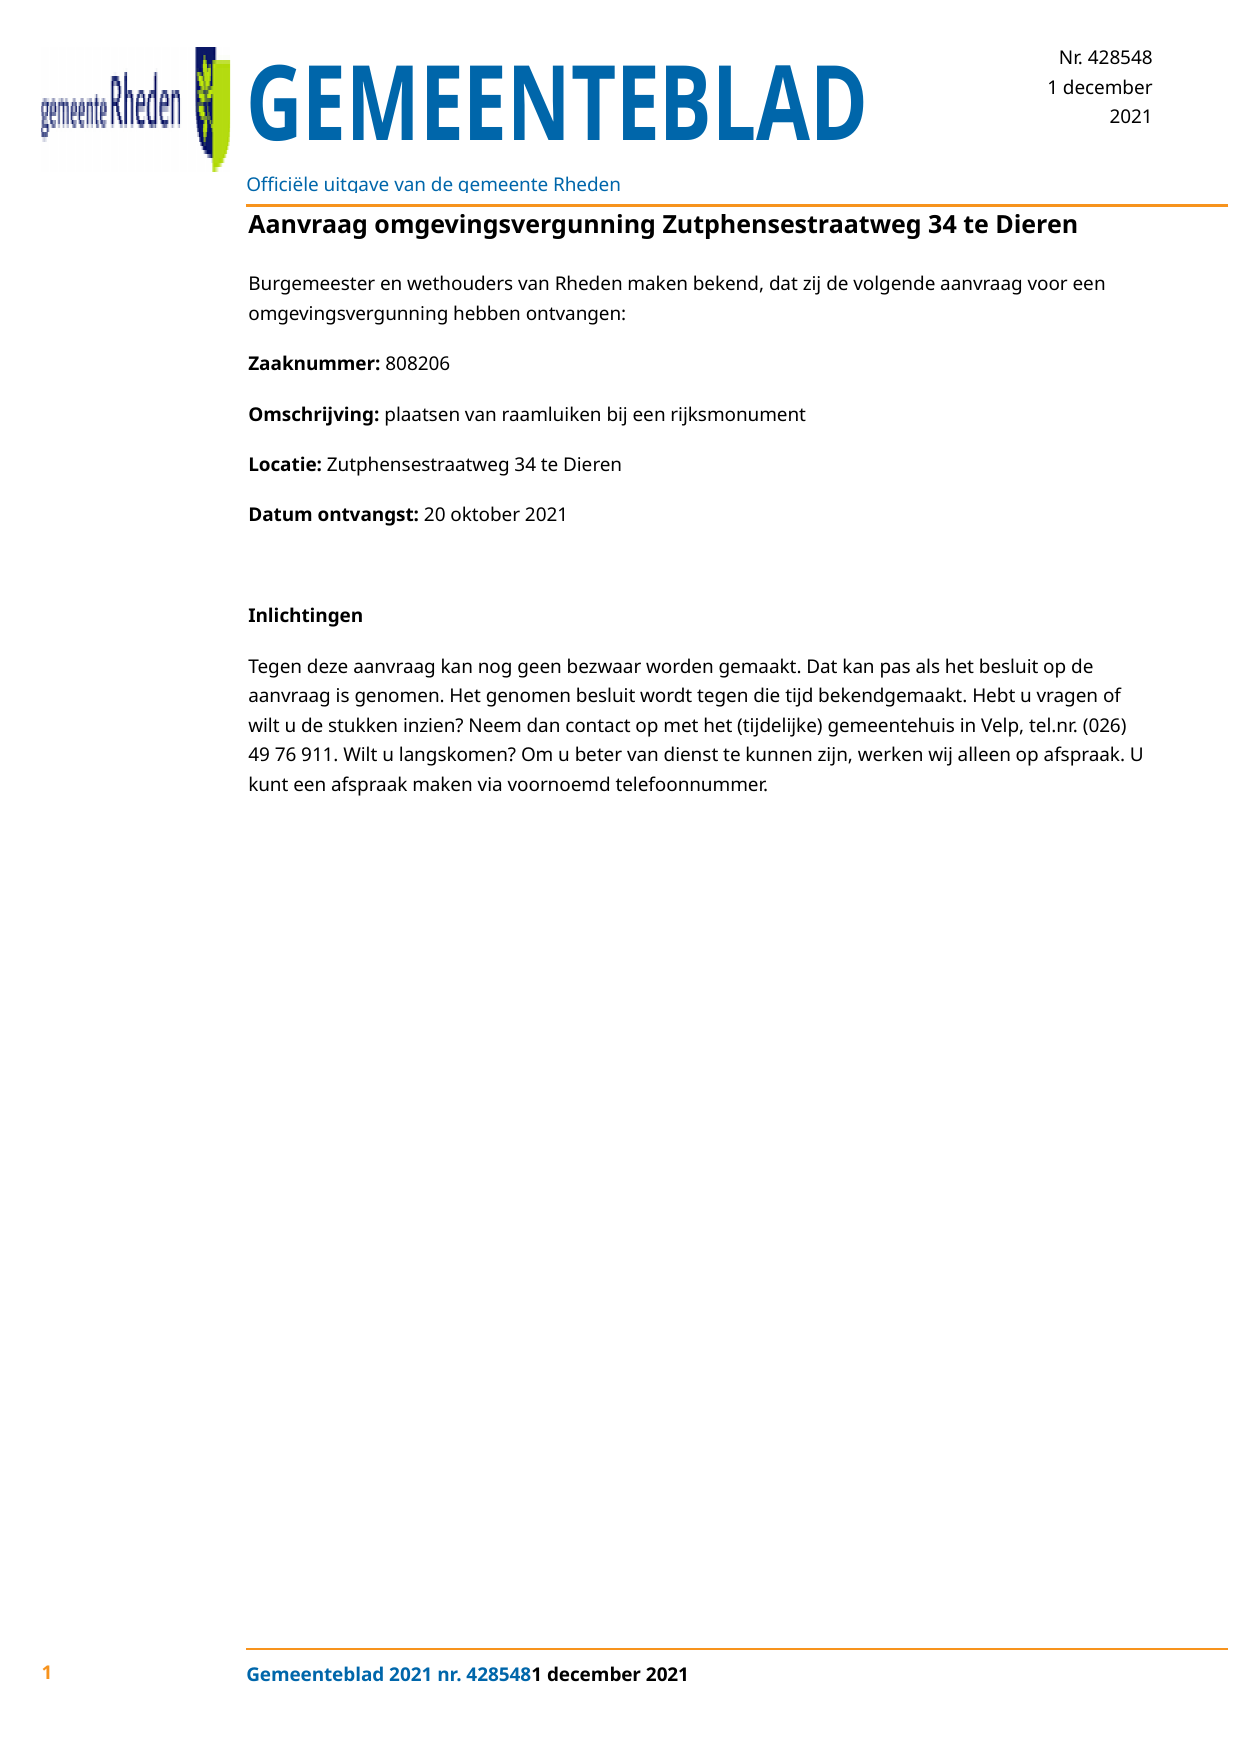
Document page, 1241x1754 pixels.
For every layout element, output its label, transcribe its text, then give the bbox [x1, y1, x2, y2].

text Inlichtingen [248, 602, 1152, 628]
text Aanvraag omgevingsvergunning Zutphensestraatweg 34 te Dieren [248, 207, 1152, 241]
text Zaaknummer: 808206 [248, 350, 1152, 376]
text Locatie: Zutphensestraatweg 34 te Dieren [248, 451, 1152, 477]
picture [41, 47, 231, 172]
text Tegen deze aanvraag kan nog geen bezwaar worden gemaakt. Dat kan pas als het besluit op de aanvraag is genomen. Het genomen besluit wordt tegen die tijd bekendgemaakt. Hebt u vragen of wilt u de stukken inzien? Neem dan contact op met het (tijdelijke) gemeentehuis in Velp, tel.nr. (026) 49 76 911. Wilt u langskomen? Om u beter van dienst te kunnen zijn, werken wij alleen op afspraak. U kunt een afspraak maken via voornoemd telefoonnummer. [248, 653, 1152, 797]
text Omschrijving: plaatsen van raamluiken bij een rijksmonument [248, 401, 1152, 426]
text Datum ontvangst: 20 oktober 2021 [248, 502, 1152, 527]
text Burgemeester en wethouders van Rheden maken bekend, dat zij de volgende aanvraag voor een omgevingsvergunning hebben ontvangen: [248, 270, 1152, 326]
